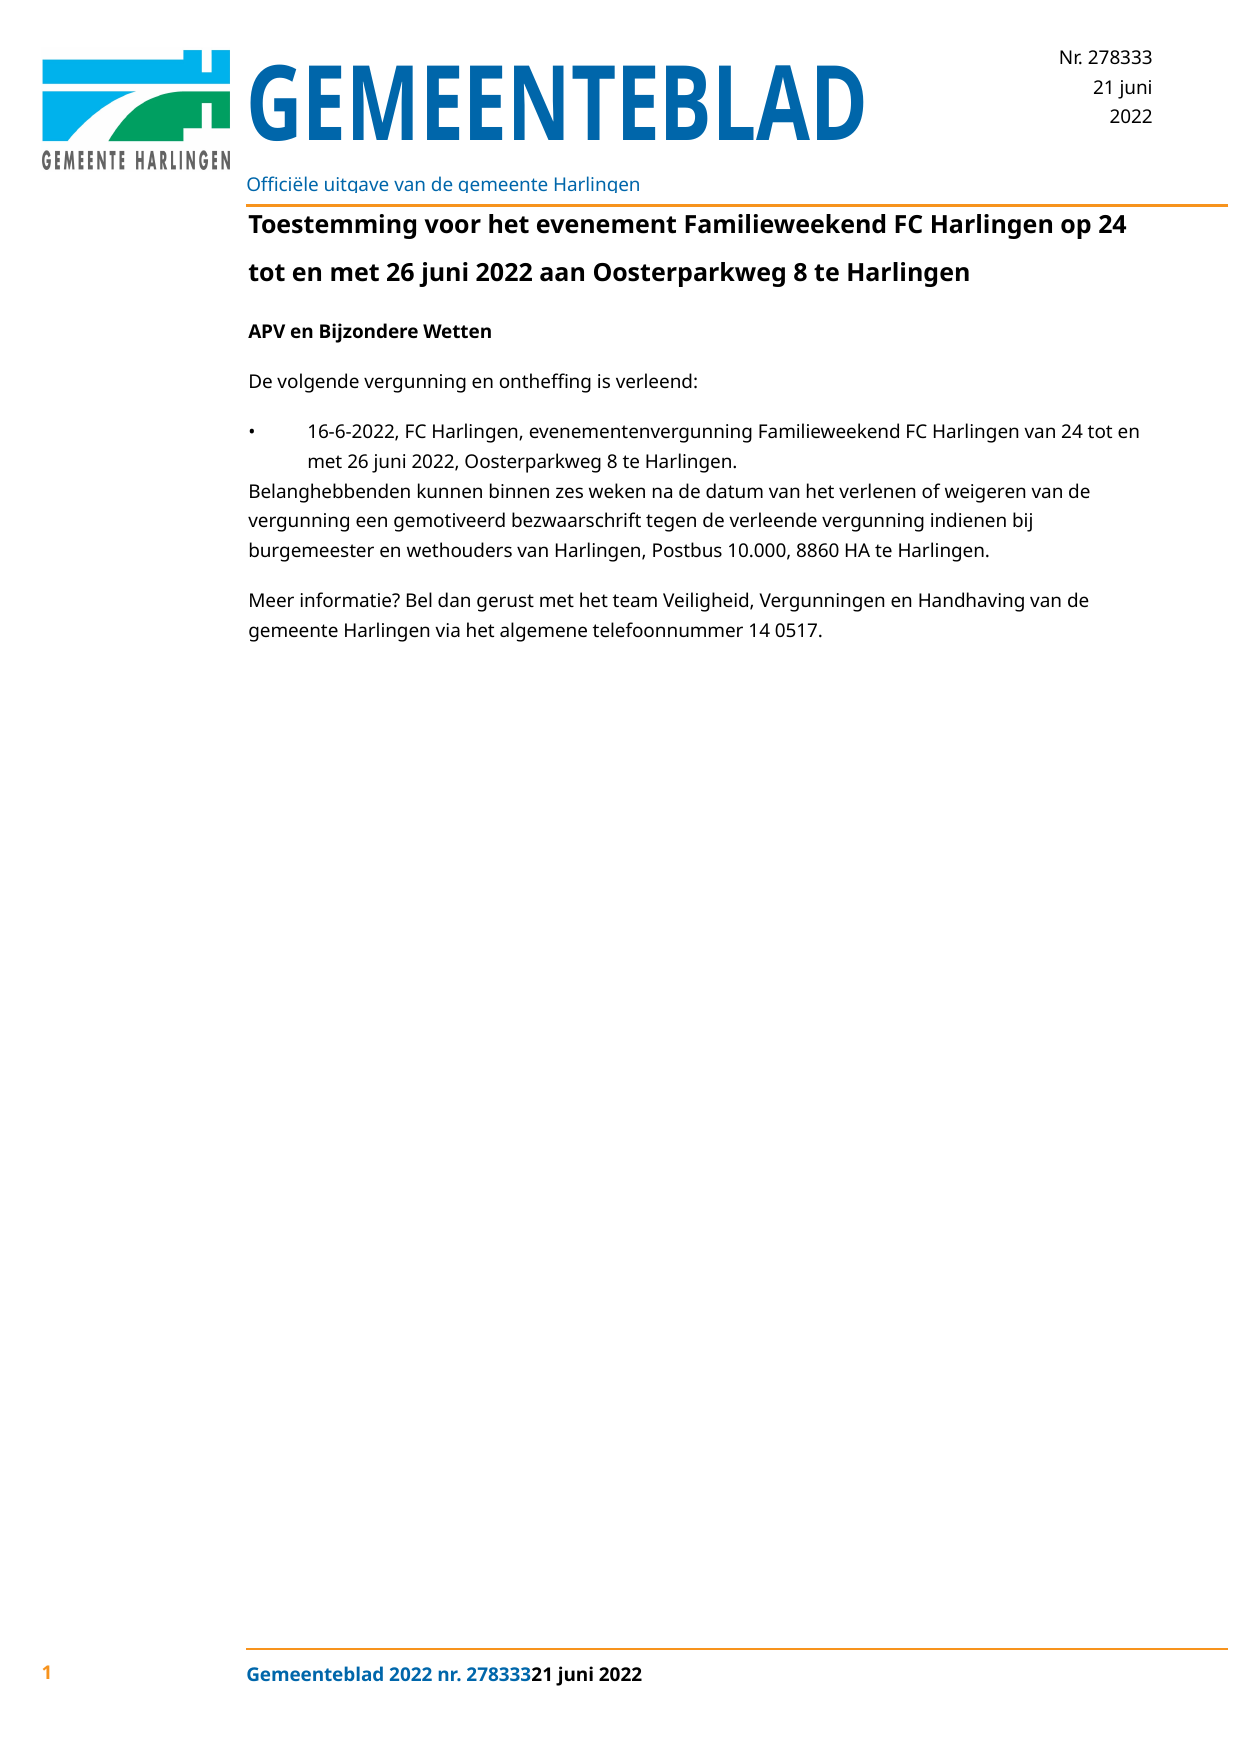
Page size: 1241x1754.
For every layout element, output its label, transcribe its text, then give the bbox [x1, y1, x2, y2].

text APV en Bijzondere Wetten [248, 318, 1152, 344]
text Meer informatie? Bel dan gerust met het team Veiligheid, Vergunningen en Handhaving van de gemeente Harlingen via het algemene telefoonnummer 14 0517. [248, 587, 1152, 643]
picture [41, 47, 231, 172]
text Belanghebbenden kunnen binnen zes weken na de datum van het verlenen of weigeren van de vergunning een gemotiveerd bezwaarschrift tegen de verleende vergunning indienen bij burgemeester en wethouders van Harlingen, Postbus 10.000, 8860 HA te Harlingen. [248, 478, 1152, 563]
text De volgende vergunning en ontheffing is verleend: [248, 368, 1152, 394]
text Toestemming voor het evenement Familieweekend FC Harlingen op 24 tot en met 26 juni 2022 aan Oosterparkweg 8 te Harlingen [248, 207, 1152, 288]
list 16-6-2022, FC Harlingen, evenementenvergunning Familieweekend FC Harlingen van 24 tot en met 26 juni 2022, Oosterparkweg 8 te Harlingen. [248, 419, 1152, 474]
